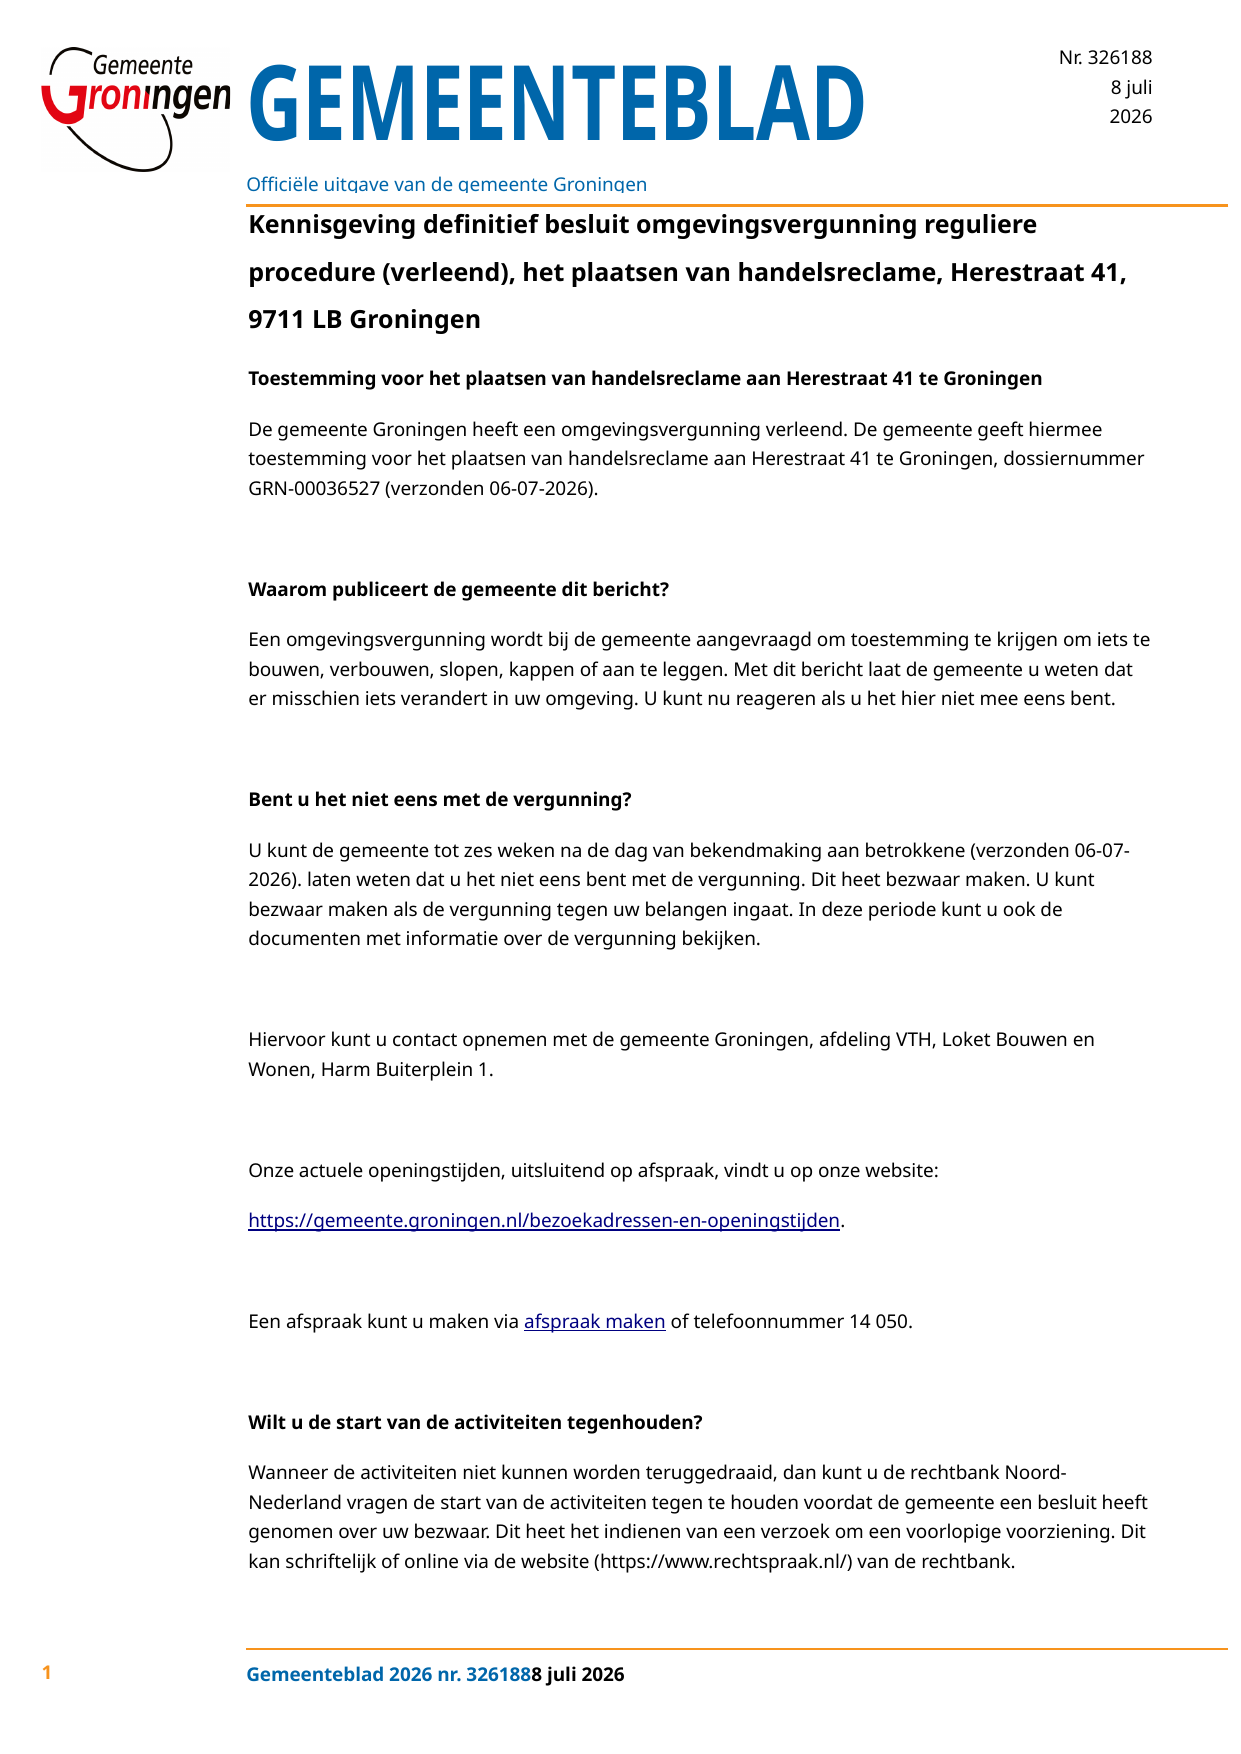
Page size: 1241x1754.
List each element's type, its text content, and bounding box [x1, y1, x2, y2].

text Kennisgeving definitief besluit omgevingsvergunning reguliere procedure (verleend), het plaatsen van handelsreclame, Herestraat 41, 9711 LB Groningen [248, 207, 1152, 336]
text Wilt u de start van de activiteiten tegenhouden? [248, 1409, 1152, 1434]
text https://gemeente.groningen.nl/bezoekadressen-en-openingstijden. [248, 1207, 1152, 1233]
text Hiervoor kunt u contact opnemen met de gemeente Groningen, afdeling VTH, Loket Bouwen en Wonen, Harm Buiterplein 1. [248, 1026, 1152, 1082]
text Waarom publiceert de gemeente dit bericht? [248, 576, 1152, 602]
text Een afspraak kunt u maken via afspraak maken of telefoonnummer 14 050. [248, 1308, 1152, 1334]
text Bent u het niet eens met de vergunning? [248, 786, 1152, 812]
text U kunt de gemeente tot zes weken na de dag van bekendmaking aan betrokkene (verzonden 06-07-2026). laten weten dat u het niet eens bent met de vergunning. Dit heet bezwaar maken. U kunt bezwaar maken als de vergunning tegen uw belangen ingaat. In deze periode kunt u ook de documenten met informatie over de vergunning bekijken. [248, 837, 1152, 951]
text Een omgevingsvergunning wordt bij de gemeente aangevraagd om toestemming te krijgen om iets te bouwen, verbouwen, slopen, kappen of aan te leggen. Met dit bericht laat de gemeente u weten dat er misschien iets verandert in uw omgeving. U kunt nu reageren als u het hier niet mee eens bent. [248, 626, 1152, 711]
text Onze actuele openingstijden, uitsluitend op afspraak, vindt u op onze website: [248, 1157, 1152, 1182]
text Toestemming voor het plaatsen van handelsreclame aan Herestraat 41 te Groningen [248, 366, 1152, 391]
picture [41, 47, 231, 172]
text Wanneer de activiteiten niet kunnen worden teruggedraaid, dan kunt u de rechtbank Noord-Nederland vragen de start van de activiteiten tegen te houden voordat de gemeente een besluit heeft genomen over uw bezwaar. Dit heet het indienen van een verzoek om een voorlopige voorziening. Dit kan schriftelijk of online via de website (https://www.rechtspraak.nl/) van de rechtbank. [248, 1459, 1152, 1574]
text De gemeente Groningen heeft een omgevingsvergunning verleend. De gemeente geeft hiermee toestemming voor het plaatsen van handelsreclame aan Herestraat 41 te Groningen, dossiernummer GRN-00036527 (verzonden 06-07-2026). [248, 416, 1152, 501]
